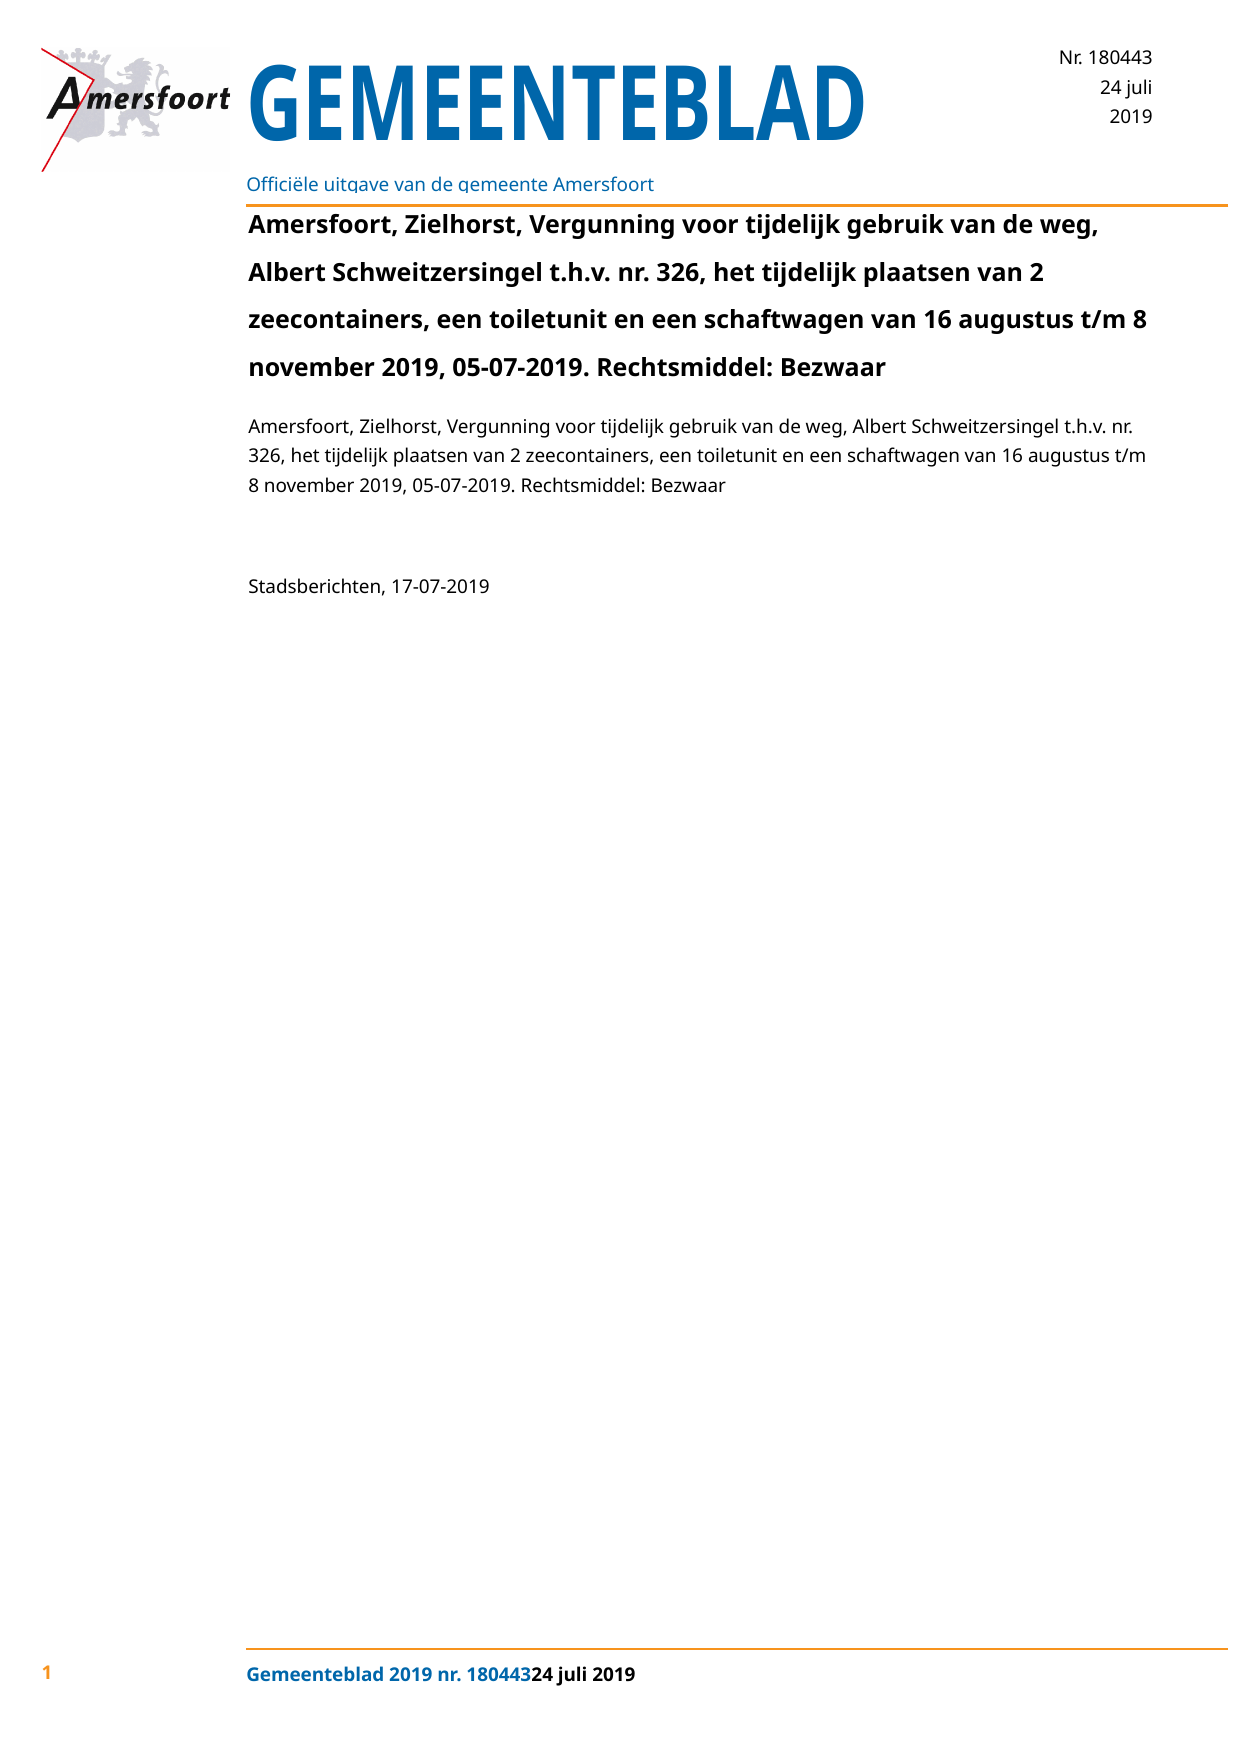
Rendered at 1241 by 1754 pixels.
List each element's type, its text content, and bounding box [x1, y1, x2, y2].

text Amersfoort, Zielhorst, Vergunning voor tijdelijk gebruik van de weg, Albert Schweitzersingel t.h.v. nr. 326, het tijdelijk plaatsen van 2 zeecontainers, een toiletunit en een schaftwagen van 16 augustus t/m 8 november 2019, 05-07-2019. Rechtsmiddel: Bezwaar [248, 413, 1152, 498]
text Stadsberichten, 17-07-2019 [248, 573, 1152, 599]
picture [41, 47, 231, 172]
text Amersfoort, Zielhorst, Vergunning voor tijdelijk gebruik van de weg, Albert Schweitzersingel t.h.v. nr. 326, het tijdelijk plaatsen van 2 zeecontainers, een toiletunit en een schaftwagen van 16 augustus t/m 8 november 2019, 05-07-2019. Rechtsmiddel: Bezwaar [248, 207, 1152, 384]
